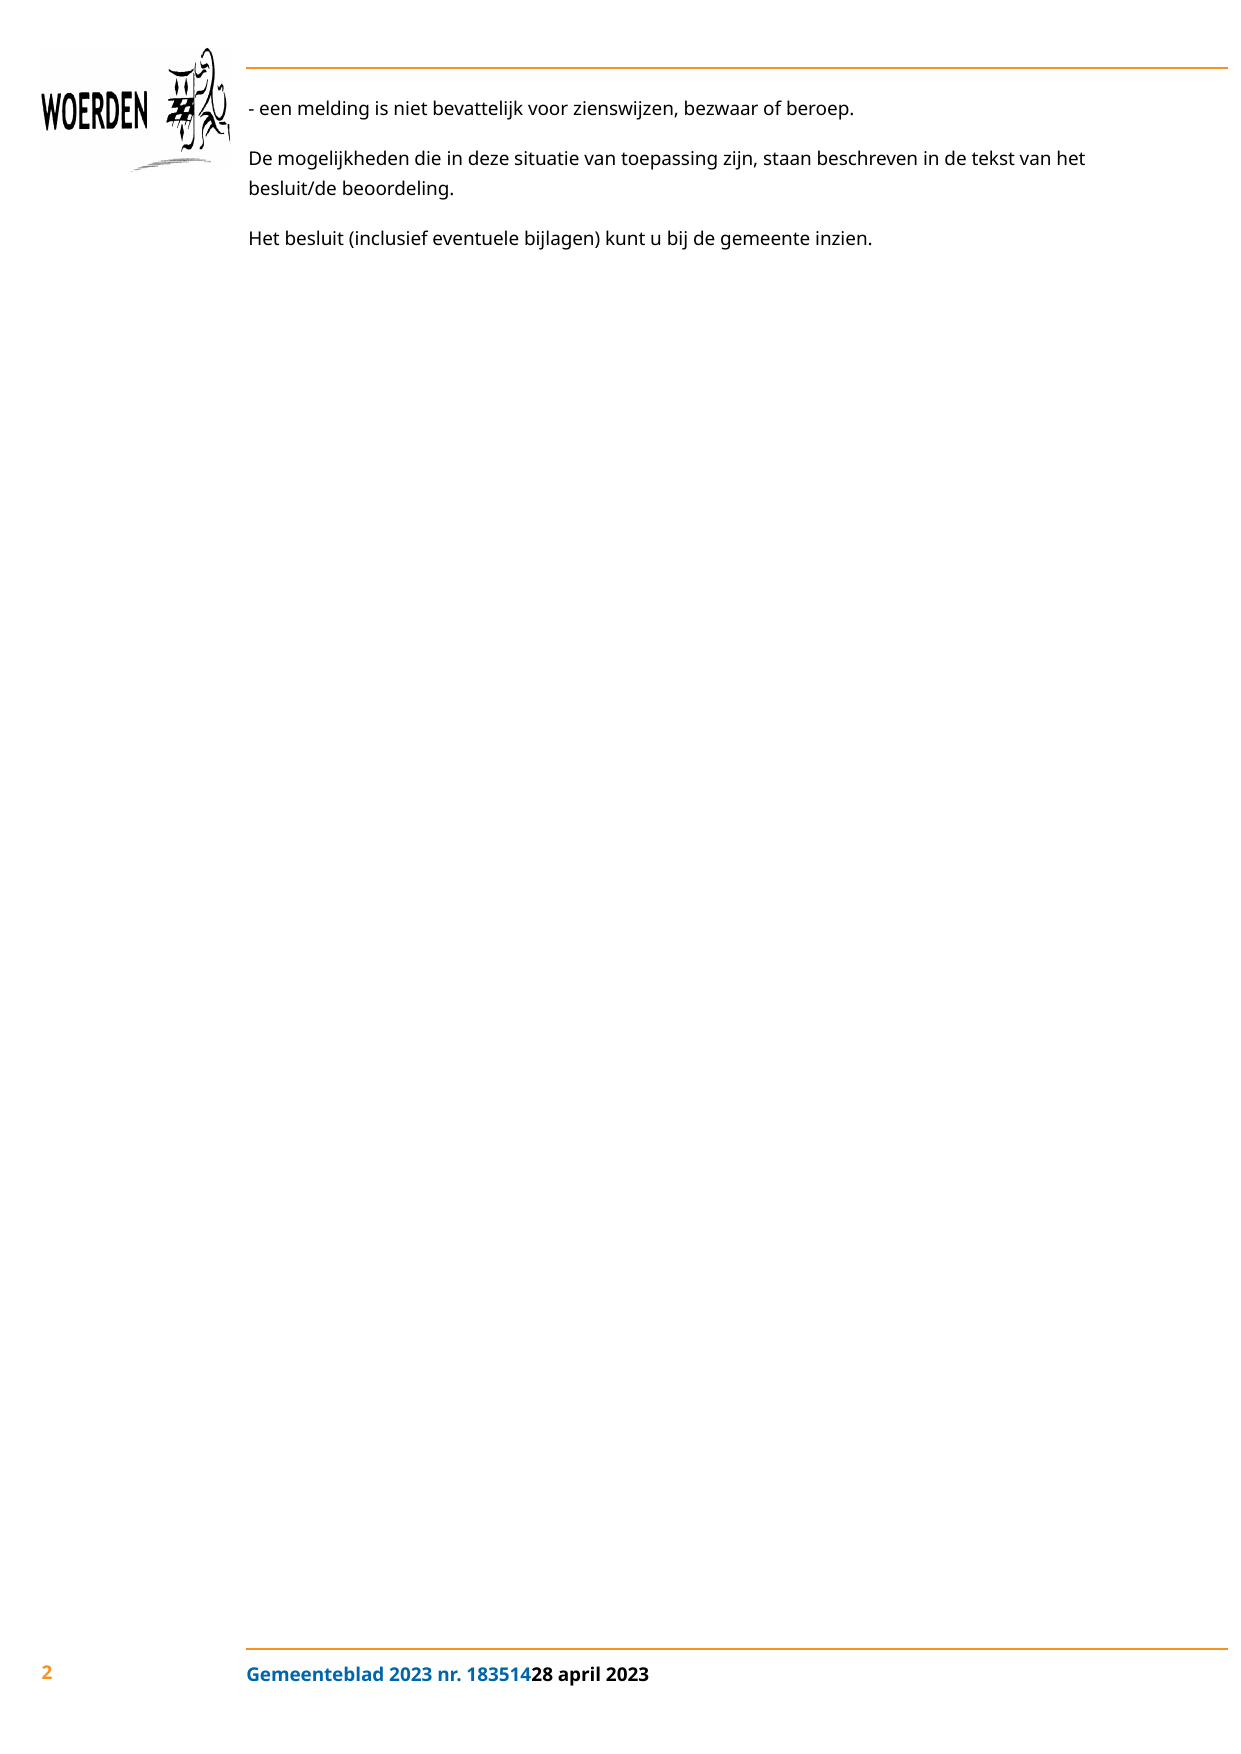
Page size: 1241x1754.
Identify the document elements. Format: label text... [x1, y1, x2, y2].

text - een melding is niet bevattelijk voor zienswijzen, bezwaar of beroep. [248, 95, 1152, 121]
picture [41, 47, 231, 172]
text De mogelijkheden die in deze situatie van toepassing zijn, staan beschreven in de tekst van het besluit/de beoordeling. [248, 145, 1152, 201]
text Het besluit (inclusief eventuele bijlagen) kunt u bij de gemeente inzien. [248, 225, 1152, 251]
